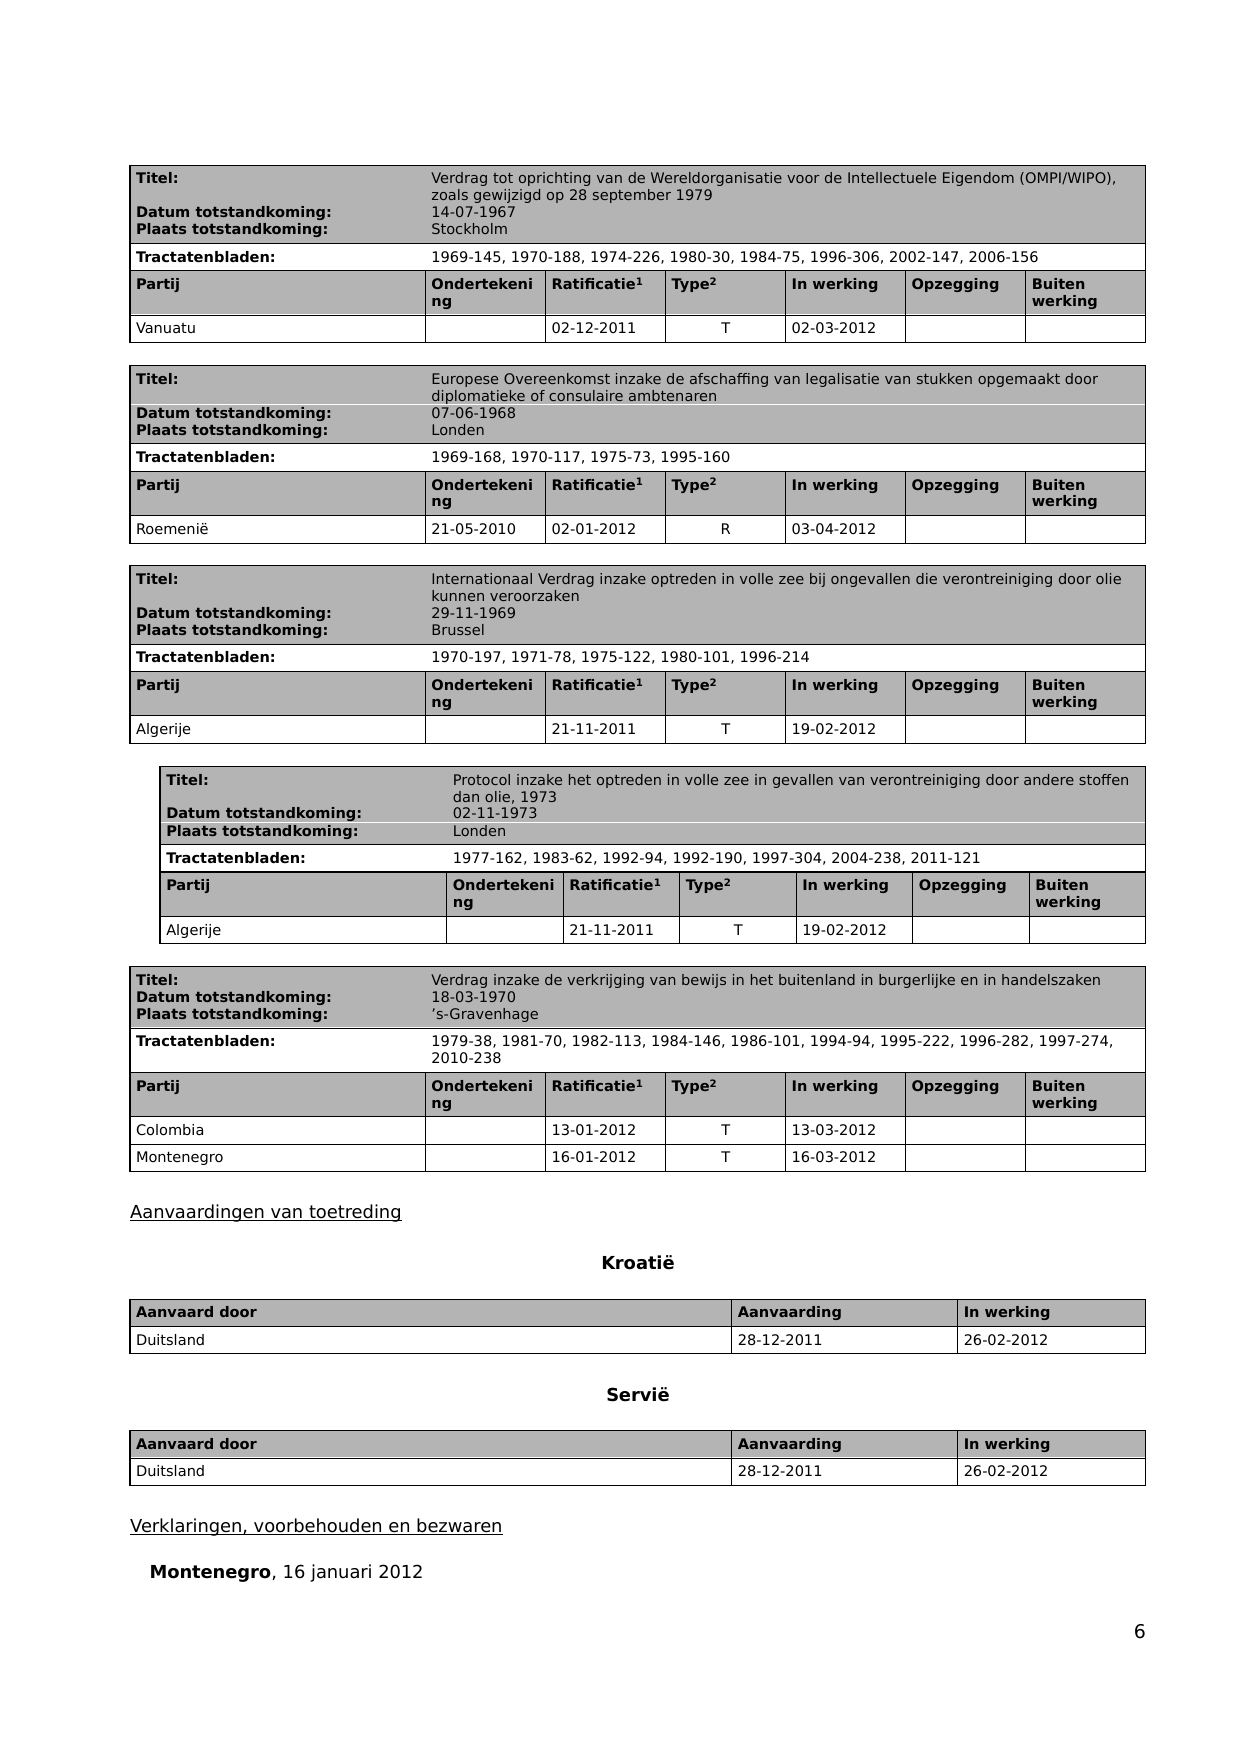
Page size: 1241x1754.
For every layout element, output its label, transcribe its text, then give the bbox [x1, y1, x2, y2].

table_cell Plaats totstandkoming: [131, 622, 425, 644]
table_cell Montenegro [131, 1145, 425, 1171]
table_header Verdrag tot oprichting van de Wereldorganisatie voor de Intellectuele Eigendom (OMPI/WIPO), zoals gewijzigd op 28 september 1979 [425, 166, 1145, 204]
table_header Titel: [131, 566, 425, 605]
table_cell [913, 917, 1029, 943]
table_cell Buiten werking [1026, 472, 1145, 515]
table_cell Ondertekening [426, 472, 545, 515]
table_cell Ondertekening [426, 271, 545, 314]
table_cell Type2 [680, 873, 796, 916]
table_cell Datum totstandkoming: [161, 805, 447, 822]
table_cell In werking [786, 271, 905, 314]
table_cell 1970-197, 1971-78, 1975-122, 1980-101, 1996-214 [425, 645, 1145, 671]
table_cell 21-05-2010 [426, 516, 545, 542]
table_cell Tractatenbladen: [131, 645, 425, 671]
table_cell Algerije [131, 716, 425, 743]
table_cell 03-04-2012 [786, 516, 905, 542]
table_cell Ratificatie1 [546, 1073, 665, 1116]
table_cell Ratificatie1 [546, 672, 665, 715]
table_cell 28-12-2011 [732, 1459, 957, 1485]
table_cell [1030, 917, 1145, 943]
table_cell T [666, 716, 785, 743]
table_cell 16-01-2012 [546, 1145, 665, 1171]
table_cell 19-02-2012 [786, 716, 905, 743]
table_cell [906, 516, 1025, 542]
table_cell T [666, 1145, 785, 1171]
table_cell Ondertekening [426, 1073, 545, 1116]
table_cell 13-03-2012 [786, 1117, 905, 1144]
table_cell Partij [131, 271, 425, 314]
table_cell 1969-145, 1970-188, 1974-226, 1980-30, 1984-75, 1996-306, 2002-147, 2006-156 [425, 244, 1145, 270]
table_cell Plaats totstandkoming: [131, 422, 425, 443]
table_cell R [666, 516, 785, 542]
table_cell Algerije [161, 917, 446, 943]
table_cell Buiten werking [1030, 873, 1145, 916]
table_cell Type2 [666, 1073, 785, 1116]
table_cell Buiten werking [1026, 672, 1145, 715]
table_cell Tractatenbladen: [131, 244, 425, 270]
table_cell 02-01-2012 [546, 516, 665, 542]
table_header Verdrag inzake de verkrijging van bewijs in het buitenland in burgerlijke en in handelszaken [425, 967, 1145, 989]
table_cell [1026, 1117, 1145, 1144]
table_cell Datum totstandkoming: [131, 605, 425, 622]
table_cell Tractatenbladen: [131, 1029, 425, 1072]
table_header Titel: [131, 967, 425, 989]
table_header Aanvaard door [131, 1431, 731, 1457]
table_cell Plaats totstandkoming: [131, 221, 425, 243]
table_cell Buiten werking [1026, 1073, 1145, 1116]
table_cell [906, 716, 1025, 743]
table_cell Duitsland [131, 1327, 731, 1353]
table_cell 07-06-1968 [425, 405, 1145, 422]
table_cell [426, 716, 545, 743]
table_cell [1026, 316, 1145, 342]
table_cell Datum totstandkoming: [131, 405, 425, 422]
table_cell Londen [447, 823, 1145, 844]
table_header In werking [958, 1431, 1145, 1457]
table_cell T [666, 1117, 785, 1144]
table_cell [906, 1117, 1025, 1144]
table_cell Datum totstandkoming: [131, 989, 425, 1006]
table_cell Partij [131, 1073, 425, 1116]
table_header Protocol inzake het optreden in volle zee in gevallen van verontreiniging door andere stoffen dan olie, 1973 [447, 767, 1145, 805]
table_cell Datum totstandkoming: [131, 204, 425, 221]
table_header Titel: [131, 166, 425, 204]
table_cell Ondertekening [447, 873, 563, 916]
table_cell Brussel [425, 622, 1145, 644]
table_cell Type2 [666, 271, 785, 314]
table_cell 26-02-2012 [958, 1327, 1145, 1353]
table_cell Type2 [666, 472, 785, 515]
table_cell 21-11-2011 [564, 917, 679, 943]
table_cell Opzegging [913, 873, 1029, 916]
table_cell Vanuatu [131, 316, 425, 342]
table_cell In werking [786, 672, 905, 715]
table_cell 26-02-2012 [958, 1459, 1145, 1485]
table_cell Ratificatie1 [564, 873, 679, 916]
table_cell [906, 1145, 1025, 1171]
table_cell Partij [131, 472, 425, 515]
table_cell Plaats totstandkoming: [131, 1006, 425, 1027]
table_header Europese Overeenkomst inzake de afschaffing van legalisatie van stukken opgemaakt door diplomatieke of consulaire ambtenaren [425, 366, 1145, 404]
table_cell [1026, 716, 1145, 743]
table_cell 02-03-2012 [786, 316, 905, 342]
table_header Aanvaarding [732, 1431, 957, 1457]
table_cell ’s-Gravenhage [425, 1006, 1145, 1027]
table_cell 02-11-1973 [447, 805, 1145, 822]
table_cell 29-11-1969 [425, 605, 1145, 622]
table_cell [906, 316, 1025, 342]
table_cell Partij [131, 672, 425, 715]
table_cell In werking [797, 873, 912, 916]
table_cell 13-01-2012 [546, 1117, 665, 1144]
table_cell Opzegging [906, 271, 1025, 314]
table_cell Opzegging [906, 1073, 1025, 1116]
table_header Titel: [131, 366, 425, 404]
table_cell 19-02-2012 [797, 917, 912, 943]
table_cell 28-12-2011 [732, 1327, 957, 1353]
table_cell 16-03-2012 [786, 1145, 905, 1171]
table_cell Colombia [131, 1117, 425, 1144]
table_header Aanvaarding [732, 1300, 957, 1326]
table_cell Buiten werking [1026, 271, 1145, 314]
table_cell T [666, 316, 785, 342]
table_cell Ratificatie1 [546, 472, 665, 515]
table_cell [447, 917, 563, 943]
table_cell Roemenië [131, 516, 425, 542]
table_cell Tractatenbladen: [161, 845, 447, 871]
subtitle Aanvaardingen van toetreding [130, 1202, 1146, 1223]
table_cell Opzegging [906, 472, 1025, 515]
table_cell 21-11-2011 [546, 716, 665, 743]
table_cell 02-12-2011 [546, 316, 665, 342]
table_cell [426, 1117, 545, 1144]
table_cell Plaats totstandkoming: [161, 823, 447, 844]
table_cell 1977-162, 1983-62, 1992-94, 1992-190, 1997-304, 2004-238, 2011-121 [447, 845, 1145, 871]
table_cell [1026, 516, 1145, 542]
table_cell Partij [161, 873, 446, 916]
table_header Internationaal Verdrag inzake optreden in volle zee bij ongevallen die verontreiniging door olie kunnen veroorzaken [425, 566, 1145, 605]
table_cell In werking [786, 472, 905, 515]
table_cell 1969-168, 1970-117, 1975-73, 1995-160 [425, 444, 1145, 471]
table_cell 14-07-1967 [425, 204, 1145, 221]
table_cell Stockholm [425, 221, 1145, 243]
table_cell T [680, 917, 796, 943]
table_cell In werking [786, 1073, 905, 1116]
table_cell Ondertekening [426, 672, 545, 715]
table_cell Duitsland [131, 1459, 731, 1485]
table_header In werking [958, 1300, 1145, 1326]
text Montenegro, 16 januari 2012 [130, 1562, 1146, 1582]
table_cell [1026, 1145, 1145, 1171]
table_cell 18-03-1970 [425, 989, 1145, 1006]
table_cell 1979-38, 1981-70, 1982-113, 1984-146, 1986-101, 1994-94, 1995-222, 1996-282, 1997-274, 2010-238 [425, 1029, 1145, 1072]
table_cell [426, 316, 545, 342]
table_header Aanvaard door [131, 1300, 731, 1326]
subtitle Verklaringen, voorbehouden en bezwaren [130, 1516, 1146, 1537]
subtitle Servië [130, 1384, 1146, 1405]
table_cell Opzegging [906, 672, 1025, 715]
table_cell [426, 1145, 545, 1171]
table_header Titel: [161, 767, 447, 805]
table_cell Londen [425, 422, 1145, 443]
table_cell Tractatenbladen: [131, 444, 425, 471]
subtitle Kroatië [130, 1253, 1146, 1273]
table_cell Ratificatie1 [546, 271, 665, 314]
table_cell Type2 [666, 672, 785, 715]
